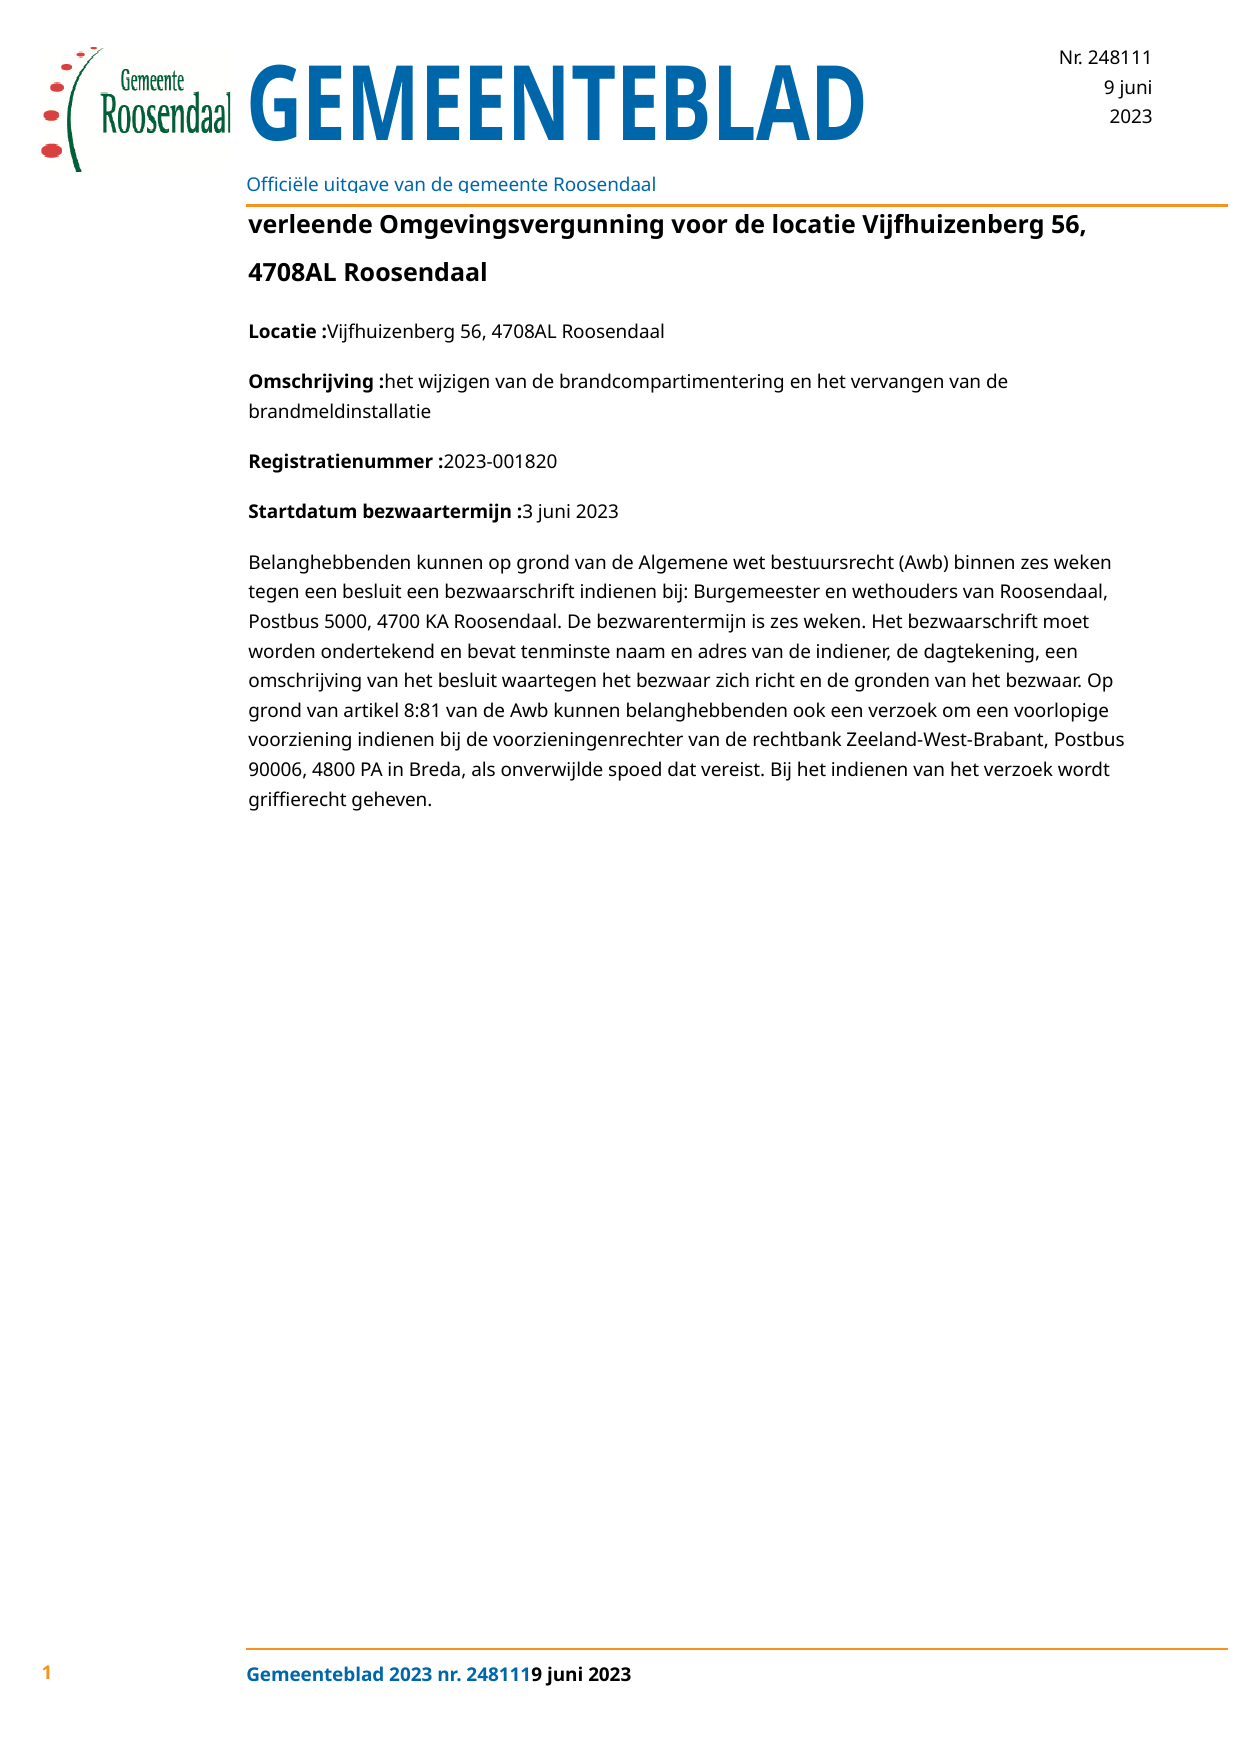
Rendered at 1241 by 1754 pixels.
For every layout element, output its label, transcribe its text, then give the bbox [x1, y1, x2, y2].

text Belanghebbenden kunnen op grond van de Algemene wet bestuursrecht (Awb) binnen zes weken tegen een besluit een bezwaarschrift indienen bij: Burgemeester en wethouders van Roosendaal, Postbus 5000, 4700 KA Roosendaal. De bezwarentermijn is zes weken. Het bezwaarschrift moet worden ondertekend en bevat tenminste naam en adres van de indiener, de dagtekening, een omschrijving van het besluit waartegen het bezwaar zich richt en de gronden van het bezwaar. Op grond van artikel 8:81 van de Awb kunnen belanghebbenden ook een verzoek om een voorlopige voorziening indienen bij de voorzieningenrechter van de rechtbank Zeeland-West-Brabant, Postbus 90006, 4800 PA in Breda, als onverwijlde spoed dat vereist. Bij het indienen van het verzoek wordt griffierecht geheven. [248, 549, 1152, 812]
text Omschrijving :het wijzigen van de brandcompartimentering en het vervangen van de brandmeldinstallatie [248, 368, 1152, 424]
picture [41, 47, 231, 172]
text Startdatum bezwaartermijn :3 juni 2023 [248, 499, 1152, 524]
text Locatie :Vijfhuizenberg 56, 4708AL Roosendaal [248, 318, 1152, 344]
text Registratienummer :2023-001820 [248, 448, 1152, 474]
text verleende Omgevingsvergunning voor de locatie Vijfhuizenberg 56, 4708AL Roosendaal [248, 207, 1152, 288]
